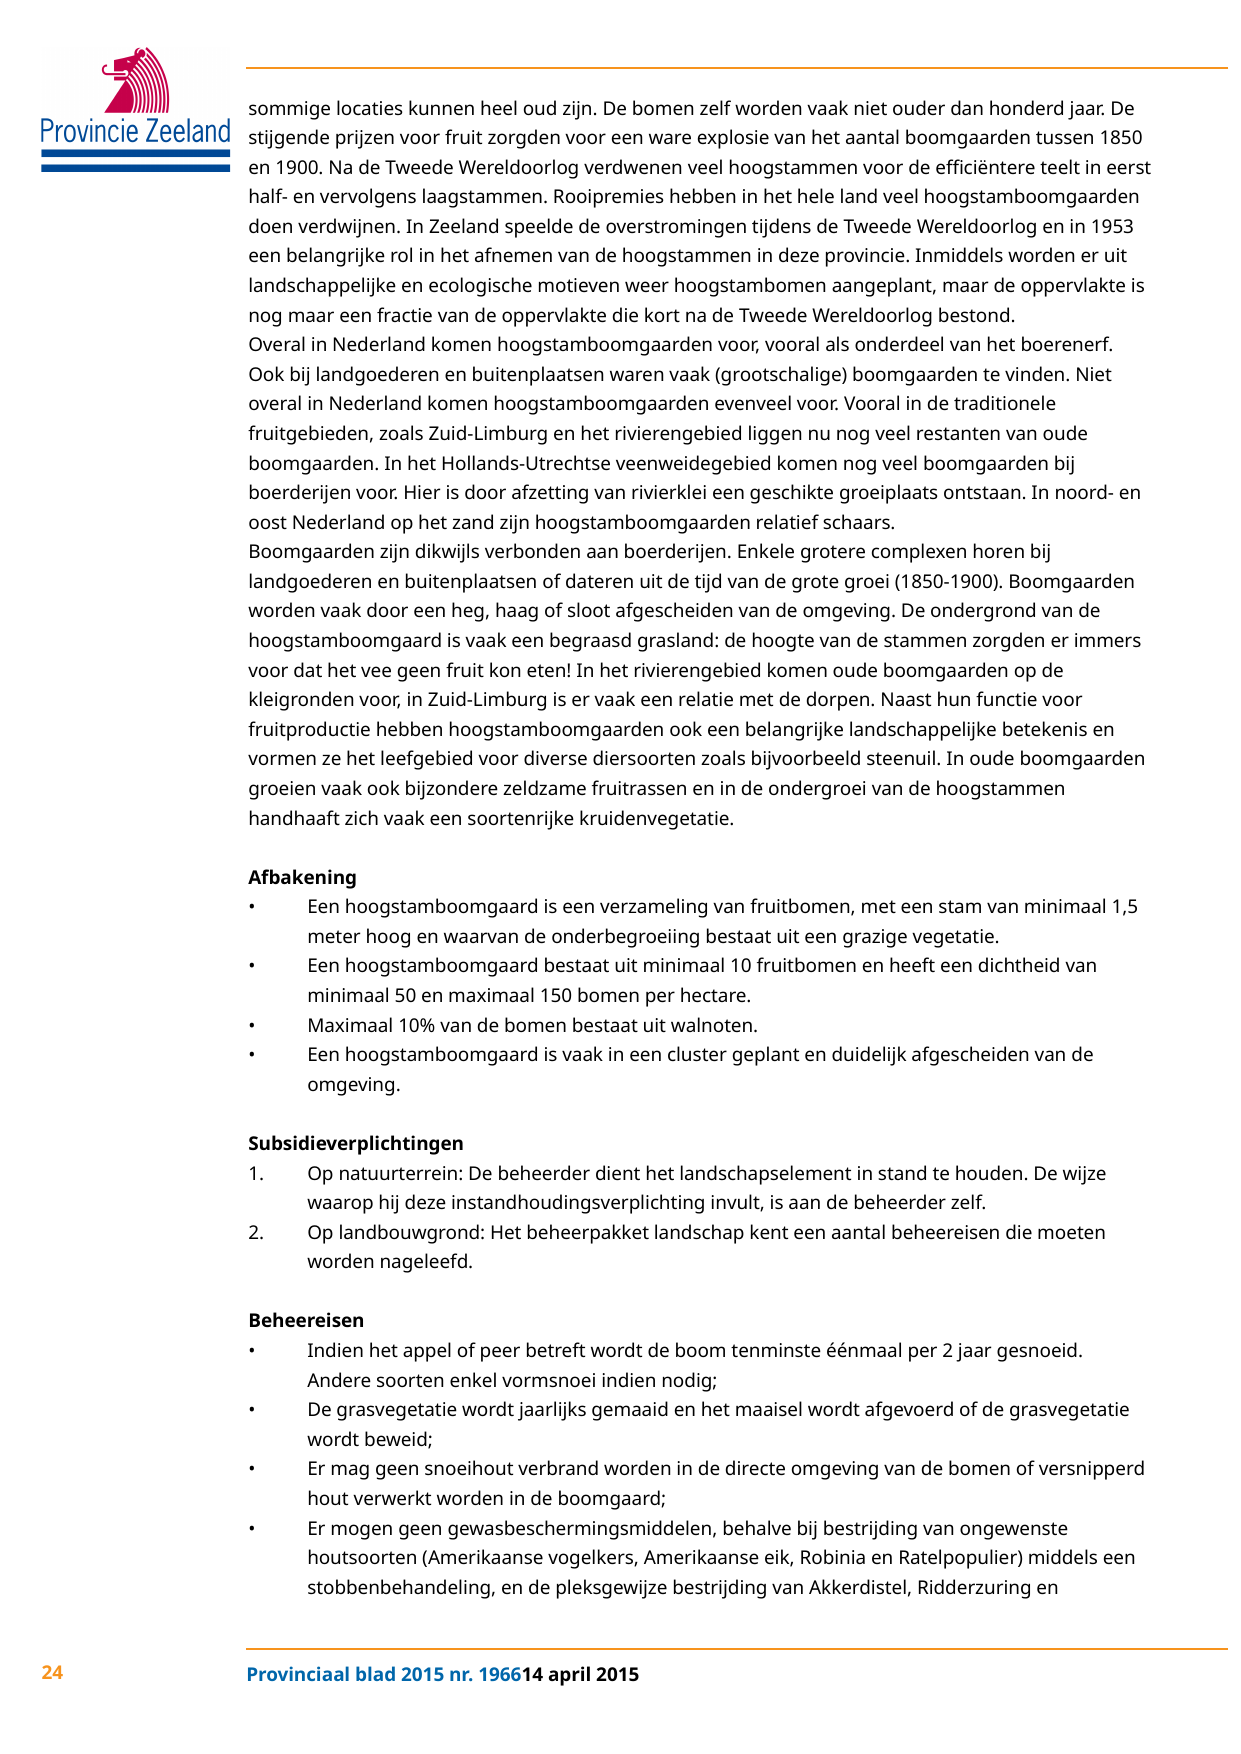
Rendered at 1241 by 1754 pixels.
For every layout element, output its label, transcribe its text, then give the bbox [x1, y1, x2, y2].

text Beheereisen [248, 1308, 1152, 1333]
list De grasvegetatie wordt jaarlijks gemaaid en het maaisel wordt afgevoerd of de grasvegetatie wordt beweid; [248, 1396, 1152, 1452]
list Een hoogstamboomgaard bestaat uit minimaal 10 fruitbomen en heeft een dichtheid van minimaal 50 en maximaal 150 bomen per hectare. [248, 953, 1152, 1008]
text Subsidieverplichtingen [248, 1130, 1152, 1156]
text Overal in Nederland komen hoogstamboomgaarden voor, vooral als onderdeel van het boerenerf. Ook bij landgoederen en buitenplaatsen waren vaak (grootschalige) boomgaarden te vinden. Niet overal in Nederland komen hoogstamboomgaarden evenveel voor. Vooral in de traditionele fruitgebieden, zoals Zuid-Limburg en het rivierengebied liggen nu nog veel restanten van oude boomgaarden. In het Hollands-Utrechtse veenweidegebied komen nog veel boomgaarden bij boerderijen voor. Hier is door afzetting van rivierklei een geschikte groeiplaats ontstaan. In noord- en oost Nederland op het zand zijn hoogstamboomgaarden relatief schaars. [248, 331, 1152, 535]
list Op landbouwgrond: Het beheerpakket landschap kent een aantal beheereisen die moeten worden nageleefd. [248, 1219, 1152, 1274]
list Er mag geen snoeihout verbrand worden in de directe omgeving van de bomen of versnipperd hout verwerkt worden in de boomgaard; [248, 1456, 1152, 1511]
picture [41, 47, 231, 172]
text Boomgaarden zijn dikwijls verbonden aan boerderijen. Enkele grotere complexen horen bij landgoederen en buitenplaatsen of dateren uit de tijd van de grote groei (1850-1900). Boomgaarden worden vaak door een heg, haag of sloot afgescheiden van de omgeving. De ondergrond van de hoogstamboomgaard is vaak een begraasd grasland: de hoogte van de stammen zorgden er immers voor dat het vee geen fruit kon eten! In het rivierengebied komen oude boomgaarden op de kleigronden voor, in Zuid-Limburg is er vaak een relatie met de dorpen. Naast hun functie voor fruitproductie hebben hoogstamboomgaarden ook een belangrijke landschappelijke betekenis en vormen ze het leefgebied voor diverse diersoorten zoals bijvoorbeeld steenuil. In oude boomgaarden groeien vaak ook bijzondere zeldzame fruitrassen en in de ondergroei van de hoogstammen handhaaft zich vaak een soortenrijke kruidenvegetatie. [248, 538, 1152, 831]
text sommige locaties kunnen heel oud zijn. De bomen zelf worden vaak niet ouder dan honderd jaar. De stijgende prijzen voor fruit zorgden voor een ware explosie van het aantal boomgaarden tussen 1850 en 1900. Na de Tweede Wereldoorlog verdwenen veel hoogstammen voor de efficiëntere teelt in eerst half- en vervolgens laagstammen. Rooipremies hebben in het hele land veel hoogstamboomgaarden doen verdwijnen. In Zeeland speelde de overstromingen tijdens de Tweede Wereldoorlog en in 1953 een belangrijke rol in het afnemen van de hoogstammen in deze provincie. Inmiddels worden er uit landschappelijke en ecologische motieven weer hoogstambomen aangeplant, maar de oppervlakte is nog maar een fractie van de oppervlakte die kort na de Tweede Wereldoorlog bestond. [248, 95, 1152, 328]
list Indien het appel of peer betreft wordt de boom tenminste éénmaal per 2 jaar gesnoeid. Andere soorten enkel vormsnoei indien nodig; [248, 1337, 1152, 1393]
text Afbakening [248, 864, 1152, 890]
list Een hoogstamboomgaard is vaak in een cluster geplant en duidelijk afgescheiden van de omgeving. [248, 1041, 1152, 1097]
list Er mogen geen gewasbeschermingsmiddelen, behalve bij bestrijding van ongewenste houtsoorten (Amerikaanse vogelkers, Amerikaanse eik, Robinia en Ratelpopulier) middels een stobbenbehandeling, en de pleksgewijze bestrijding van Akkerdistel, Ridderzuring en [248, 1515, 1152, 1600]
list Maximaal 10% van de bomen bestaat uit walnoten. [248, 1012, 1152, 1038]
list Op natuurterrein: De beheerder dient het landschapselement in stand te houden. De wijze waarop hij deze instandhoudingsverplichting invult, is aan de beheerder zelf. [248, 1160, 1152, 1215]
list Een hoogstamboomgaard is een verzameling van fruitbomen, met een stam van minimaal 1,5 meter hoog en waarvan de onderbegroeiing bestaat uit een grazige vegetatie. [248, 893, 1152, 949]
